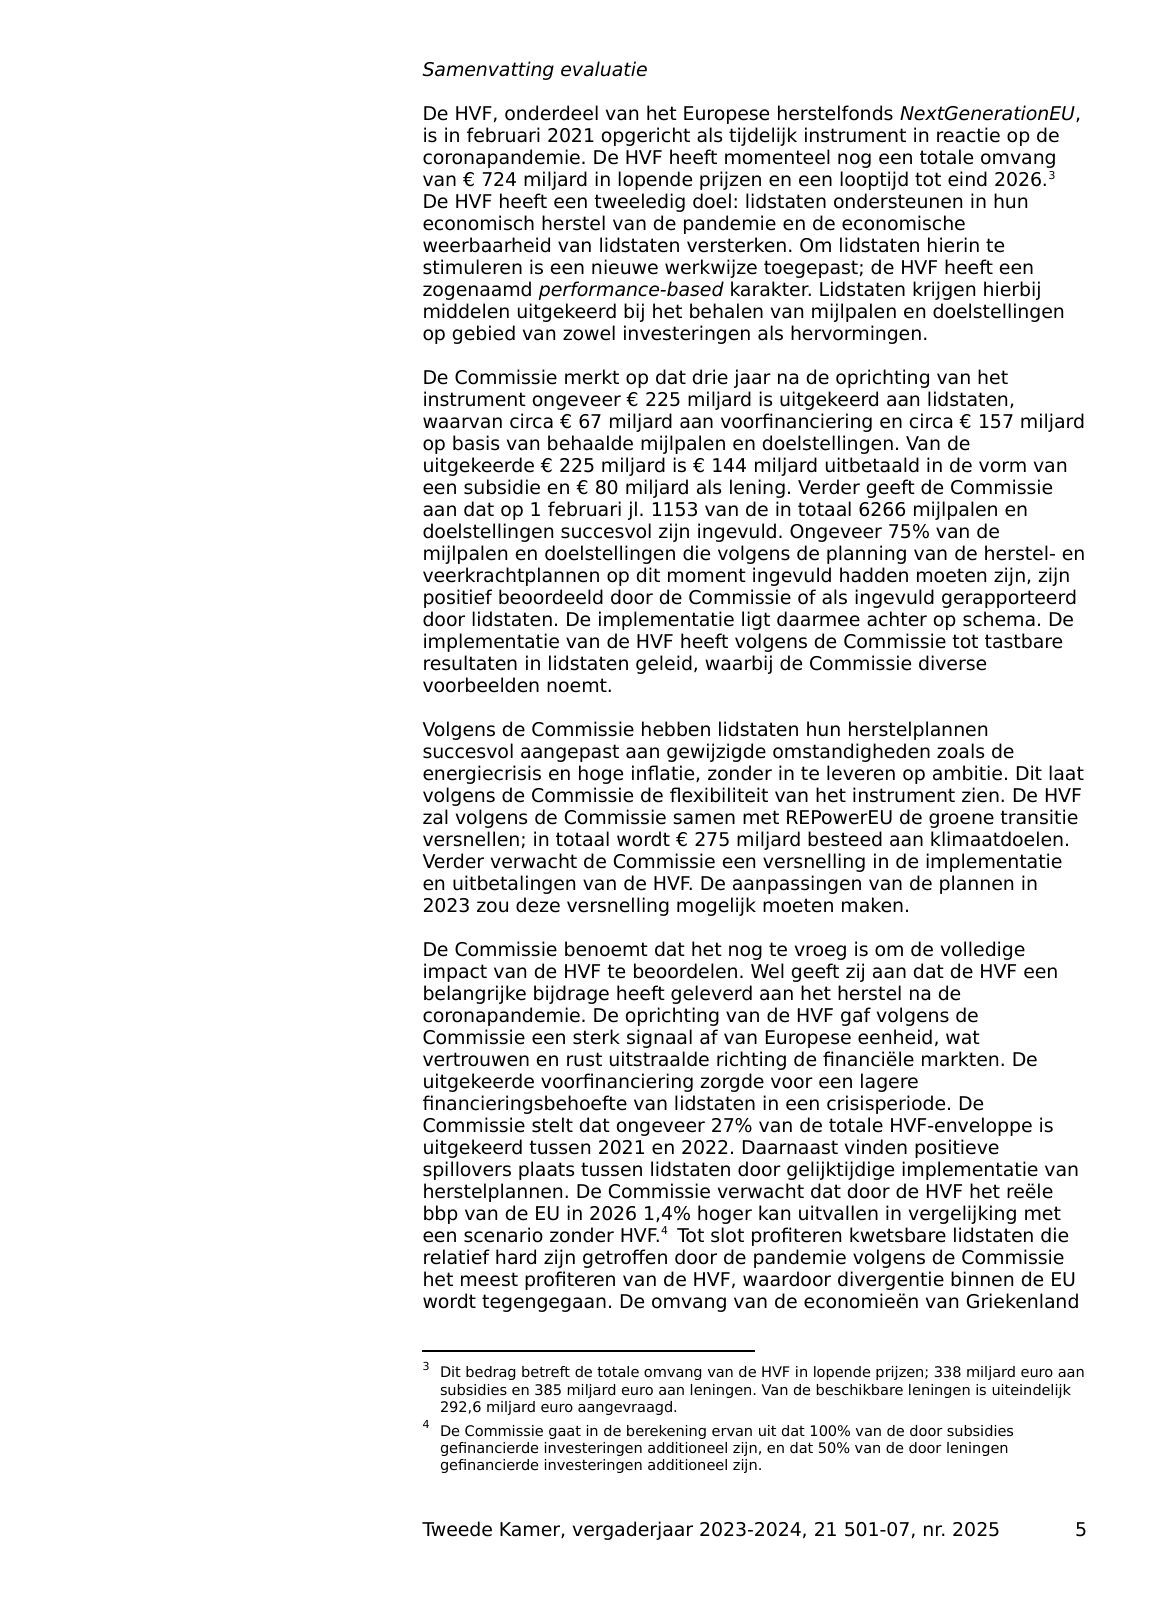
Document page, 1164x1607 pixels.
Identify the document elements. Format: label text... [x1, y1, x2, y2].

subtitle Samenvatting evaluatie [422, 59, 1087, 81]
text De Commissie gaat in de berekening ervan uit dat 100% van de door subsidies gefinancierde investeringen additioneel zijn, en dat 50% van de door leningen gefinancierde investeringen additioneel zijn. [422, 1418, 1087, 1474]
text De HVF, onderdeel van het Europese herstelfonds NextGenerationEU, is in februari 2021 opgericht als tijdelijk instrument in reactie op de coronapandemie. De HVF heeft momenteel nog een totale omvang van € 724 miljard in lopende prijzen en een looptijd tot eind 2026. De HVF heeft een tweeledig doel: lidstaten ondersteunen in hun economisch herstel van de pandemie en de economische weerbaarheid van lidstaten versterken. Om lidstaten hierin te stimuleren is een nieuwe werkwijze toegepast; de HVF heeft een zogenaamd performance-based karakter. Lidstaten krijgen hierbij middelen uitgekeerd bij het behalen van mijlpalen en doelstellingen op gebied van zowel investeringen als hervormingen. [422, 103, 1087, 345]
text Volgens de Commissie hebben lidstaten hun herstelplannen succesvol aangepast aan gewijzigde omstandigheden zoals de energiecrisis en hoge inflatie, zonder in te leveren op ambitie. Dit laat volgens de Commissie de flexibiliteit van het instrument zien. De HVF zal volgens de Commissie samen met REPowerEU de groene transitie versnellen; in totaal wordt € 275 miljard besteed aan klimaatdoelen. Verder verwacht de Commissie een versnelling in de implementatie en uitbetalingen van de HVF. De aanpassingen van de plannen in 2023 zou deze versnelling mogelijk moeten maken. [422, 719, 1087, 917]
text De Commissie merkt op dat drie jaar na de oprichting van het instrument ongeveer € 225 miljard is uitgekeerd aan lidstaten, waarvan circa € 67 miljard aan voorfinanciering en circa € 157 miljard op basis van behaalde mijlpalen en doelstellingen. Van de uitgekeerde € 225 miljard is € 144 miljard uitbetaald in de vorm van een subsidie en € 80 miljard als lening. Verder geeft de Commissie aan dat op 1 februari jl. 1153 van de in totaal 6266 mijlpalen en doelstellingen succesvol zijn ingevuld. Ongeveer 75% van de mijlpalen en doelstellingen die volgens de planning van de herstel- en veerkrachtplannen op dit moment ingevuld hadden moeten zijn, zijn positief beoordeeld door de Commissie of als ingevuld gerapporteerd door lidstaten. De implementatie ligt daarmee achter op schema. De implementatie van de HVF heeft volgens de Commissie tot tastbare resultaten in lidstaten geleid, waarbij de Commissie diverse voorbeelden noemt. [422, 367, 1087, 697]
text Dit bedrag betreft de totale omvang van de HVF in lopende prijzen; 338 miljard euro aan subsidies en 385 miljard euro aan leningen. Van de beschikbare leningen is uiteindelijk 292,6 miljard euro aangevraagd. [422, 1360, 1087, 1416]
text De Commissie benoemt dat het nog te vroeg is om de volledige impact van de HVF te beoordelen. Wel geeft zij aan dat de HVF een belangrijke bijdrage heeft geleverd aan het herstel na de coronapandemie. De oprichting van de HVF gaf volgens de Commissie een sterk signaal af van Europese eenheid, wat vertrouwen en rust uitstraalde richting de financiële markten. De uitgekeerde voorfinanciering zorgde voor een lagere financieringsbehoefte van lidstaten in een crisisperiode. De Commissie stelt dat ongeveer 27% van de totale HVF-enveloppe is uitgekeerd tussen 2021 en 2022. Daarnaast vinden positieve spillovers plaats tussen lidstaten door gelijktijdige implementatie van herstelplannen. De Commissie verwacht dat door de HVF het reële bbp van de EU in 2026 1,4% hoger kan uitvallen in vergelijking met een scenario zonder HVF. Tot slot profiteren kwetsbare lidstaten die relatief hard zijn getroffen door de pandemie volgens de Commissie het meest profiteren van de HVF, waardoor divergentie binnen de EU wordt tegengegaan. De omvang van de economieën van Griekenland [422, 939, 1087, 1313]
